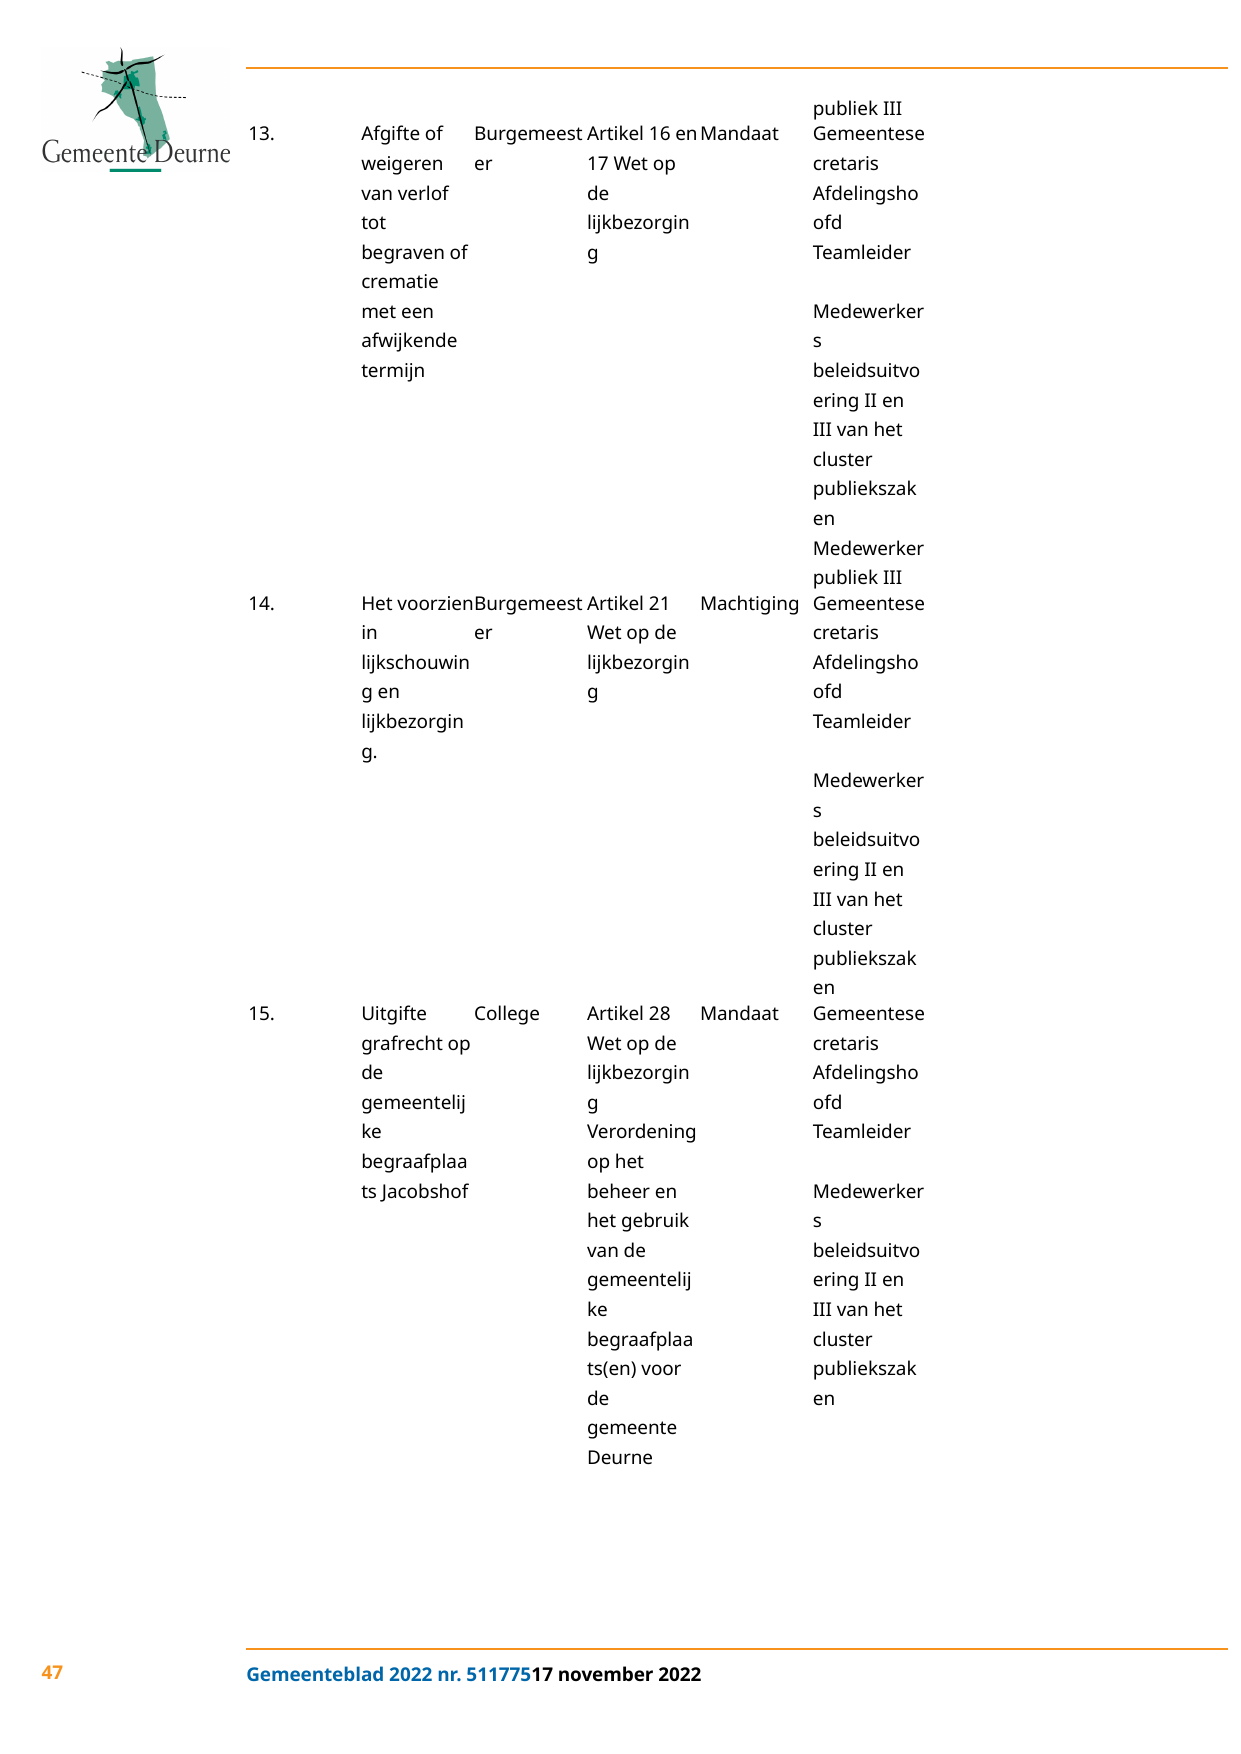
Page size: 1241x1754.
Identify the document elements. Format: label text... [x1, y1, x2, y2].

table_cell Uitgifte grafrecht op de gemeentelijke begraafplaats Jacobshof [361, 1000, 474, 1470]
table_cell [474, 95, 587, 121]
table_cell Burgemeester [474, 121, 587, 590]
table_cell Gemeentesecretaris Afdelingshoofd Teamleider Medewerkers beleidsuitvoering II en III van het cluster publiekszaken [813, 590, 926, 1000]
table_cell Mandaat [700, 1000, 813, 1470]
table_cell Artikel 16 en 17 Wet op de lijkbezorging [587, 121, 700, 590]
table_cell Artikel 21 Wet op de lijkbezorging [587, 590, 700, 1000]
table_cell [361, 95, 474, 121]
table_cell Machtiging [700, 590, 813, 1000]
table_cell Gemeentesecretaris Afdelingshoofd Teamleider Medewerkers beleidsuitvoering II en III van het cluster publiekszaken Medewerker publiek III [813, 121, 926, 590]
table_cell 14. [248, 590, 361, 1000]
table_cell [926, 1000, 1038, 1470]
table_cell [1039, 590, 1152, 1000]
table_cell [1039, 1000, 1152, 1470]
table_cell Het voorzien in lijkschouwing en lijkbezorging. [361, 590, 474, 1000]
table_cell Artikel 28 Wet op de lijkbezorging Verordening op het beheer en het gebruik van de gemeentelijke begraafplaats(en) voor de gemeente Deurne [587, 1000, 700, 1470]
table_cell Burgemeester [474, 590, 587, 1000]
table_cell [926, 121, 1038, 590]
table_cell 15. [248, 1000, 361, 1470]
table_cell 13. [248, 121, 361, 590]
table_cell Gemeentesecretaris Afdelingshoofd Teamleider Medewerkers beleidsuitvoering II en III van het cluster publiekszaken [813, 1000, 926, 1470]
table_cell publiek III [813, 95, 926, 121]
picture [41, 47, 231, 172]
table_cell Mandaat [700, 121, 813, 590]
table_cell [587, 95, 700, 121]
table_cell [926, 95, 1038, 121]
table_cell [248, 95, 361, 121]
table_cell [926, 590, 1038, 1000]
table_cell Afgifte of weigeren van verlof tot begraven of crematie met een afwijkende termijn [361, 121, 474, 590]
table_cell [1039, 95, 1152, 121]
table_cell College [474, 1000, 587, 1470]
table_cell [1039, 121, 1152, 590]
table_cell [700, 95, 813, 121]
